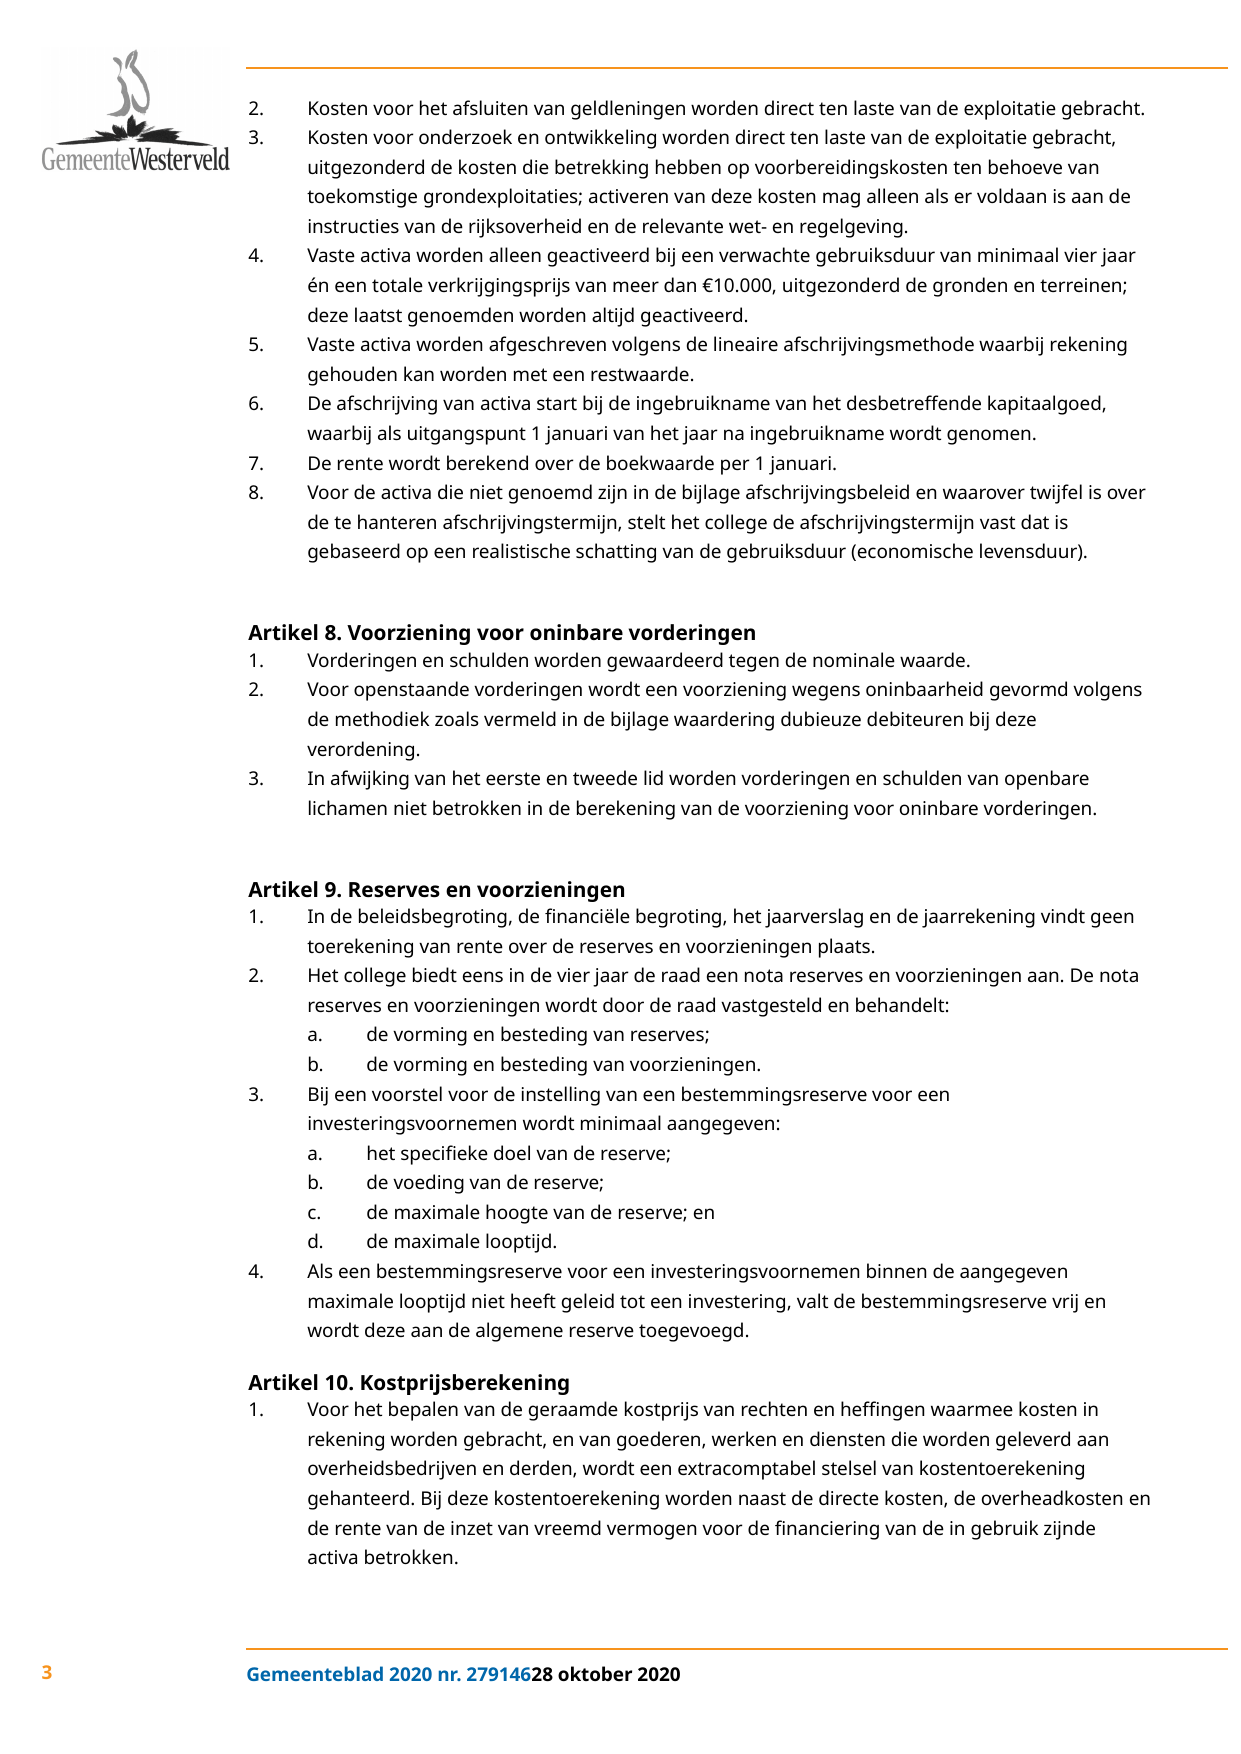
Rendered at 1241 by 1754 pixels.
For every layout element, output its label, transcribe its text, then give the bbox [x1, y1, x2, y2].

list Kosten voor onderzoek en ontwikkeling worden direct ten laste van de exploitatie gebracht, uitgezonderd de kosten die betrekking hebben op voorbereidingskosten ten behoeve van toekomstige grondexploitaties; activeren van deze kosten mag alleen als er voldaan is aan de instructies van de rijksoverheid en de relevante wet- en regelgeving. [248, 124, 1152, 239]
list de vorming en besteding van reserves; [307, 1022, 1152, 1047]
list de maximale hoogte van de reserve; en [307, 1199, 1152, 1225]
list Voor openstaande vorderingen wordt een voorziening wegens oninbaarheid gevormd volgens de methodiek zoals vermeld in de bijlage waardering dubieuze debiteuren bij deze verordening. [248, 677, 1152, 761]
text Artikel 8. Voorziening voor oninbare vorderingen [248, 618, 1152, 647]
list De rente wordt berekend over de boekwaarde per 1 januari. [248, 450, 1152, 476]
list Voor de activa die niet genoemd zijn in de bijlage afschrijvingsbeleid en waarover twijfel is over de te hanteren afschrijvingstermijn, stelt het college de afschrijvingstermijn vast dat is gebaseerd op een realistische schatting van de gebruiksduur (economische levensduur). [248, 479, 1152, 564]
list Kosten voor het afsluiten van geldleningen worden direct ten laste van de exploitatie gebracht. [248, 95, 1152, 121]
list Vaste activa worden alleen geactiveerd bij een verwachte gebruiksduur van minimaal vier jaar én een totale verkrijgingsprijs van meer dan €10.000, uitgezonderd de gronden en terreinen; deze laatst genoemden worden altijd geactiveerd. [248, 243, 1152, 328]
list In afwijking van het eerste en tweede lid worden vorderingen en schulden van openbare lichamen niet betrokken in de berekening van de voorziening voor oninbare vorderingen. [248, 765, 1152, 821]
list de vorming en besteding van voorzieningen. [307, 1051, 1152, 1077]
picture [41, 47, 231, 172]
list Het college biedt eens in de vier jaar de raad een nota reserves en voorzieningen aan. De nota reserves en voorzieningen wordt door de raad vastgesteld en behandelt: [248, 962, 1152, 1018]
list Voor het bepalen van de geraamde kostprijs van rechten en heffingen waarmee kosten in rekening worden gebracht, en van goederen, werken en diensten die worden geleverd aan overheidsbedrijven en derden, wordt een extracomptabel stelsel van kostentoerekening gehanteerd. Bij deze kostentoerekening worden naast de directe kosten, de overheadkosten en de rente van de inzet van vreemd vermogen voor de financiering van de in gebruik zijnde activa betrokken. [248, 1396, 1152, 1570]
list Als een bestemmingsreserve voor een investeringsvoornemen binnen de aangegeven maximale looptijd niet heeft geleid tot een investering, valt de bestemmingsreserve vrij en wordt deze aan de algemene reserve toegevoegd. [248, 1258, 1152, 1343]
text Artikel 10. Kostprijsberekening [248, 1368, 1152, 1396]
list Bij een voorstel voor de instelling van een bestemmingsreserve voor een investeringsvoornemen wordt minimaal aangegeven: [248, 1081, 1152, 1136]
list De afschrijving van activa start bij de ingebruikname van het desbetreffende kapitaalgoed, waarbij als uitgangspunt 1 januari van het jaar na ingebruikname wordt genomen. [248, 391, 1152, 446]
list het specifieke doel van de reserve; [307, 1140, 1152, 1166]
list Vorderingen en schulden worden gewaardeerd tegen de nominale waarde. [248, 647, 1152, 673]
list de voeding van de reserve; [307, 1169, 1152, 1195]
list de maximale looptijd. [307, 1229, 1152, 1254]
text Artikel 9. Reserves en voorzieningen [248, 875, 1152, 903]
list In de beleidsbegroting, de financiële begroting, het jaarverslag en de jaarrekening vindt geen toerekening van rente over de reserves en voorzieningen plaats. [248, 903, 1152, 959]
list Vaste activa worden afgeschreven volgens de lineaire afschrijvingsmethode waarbij rekening gehouden kan worden met een restwaarde. [248, 331, 1152, 387]
